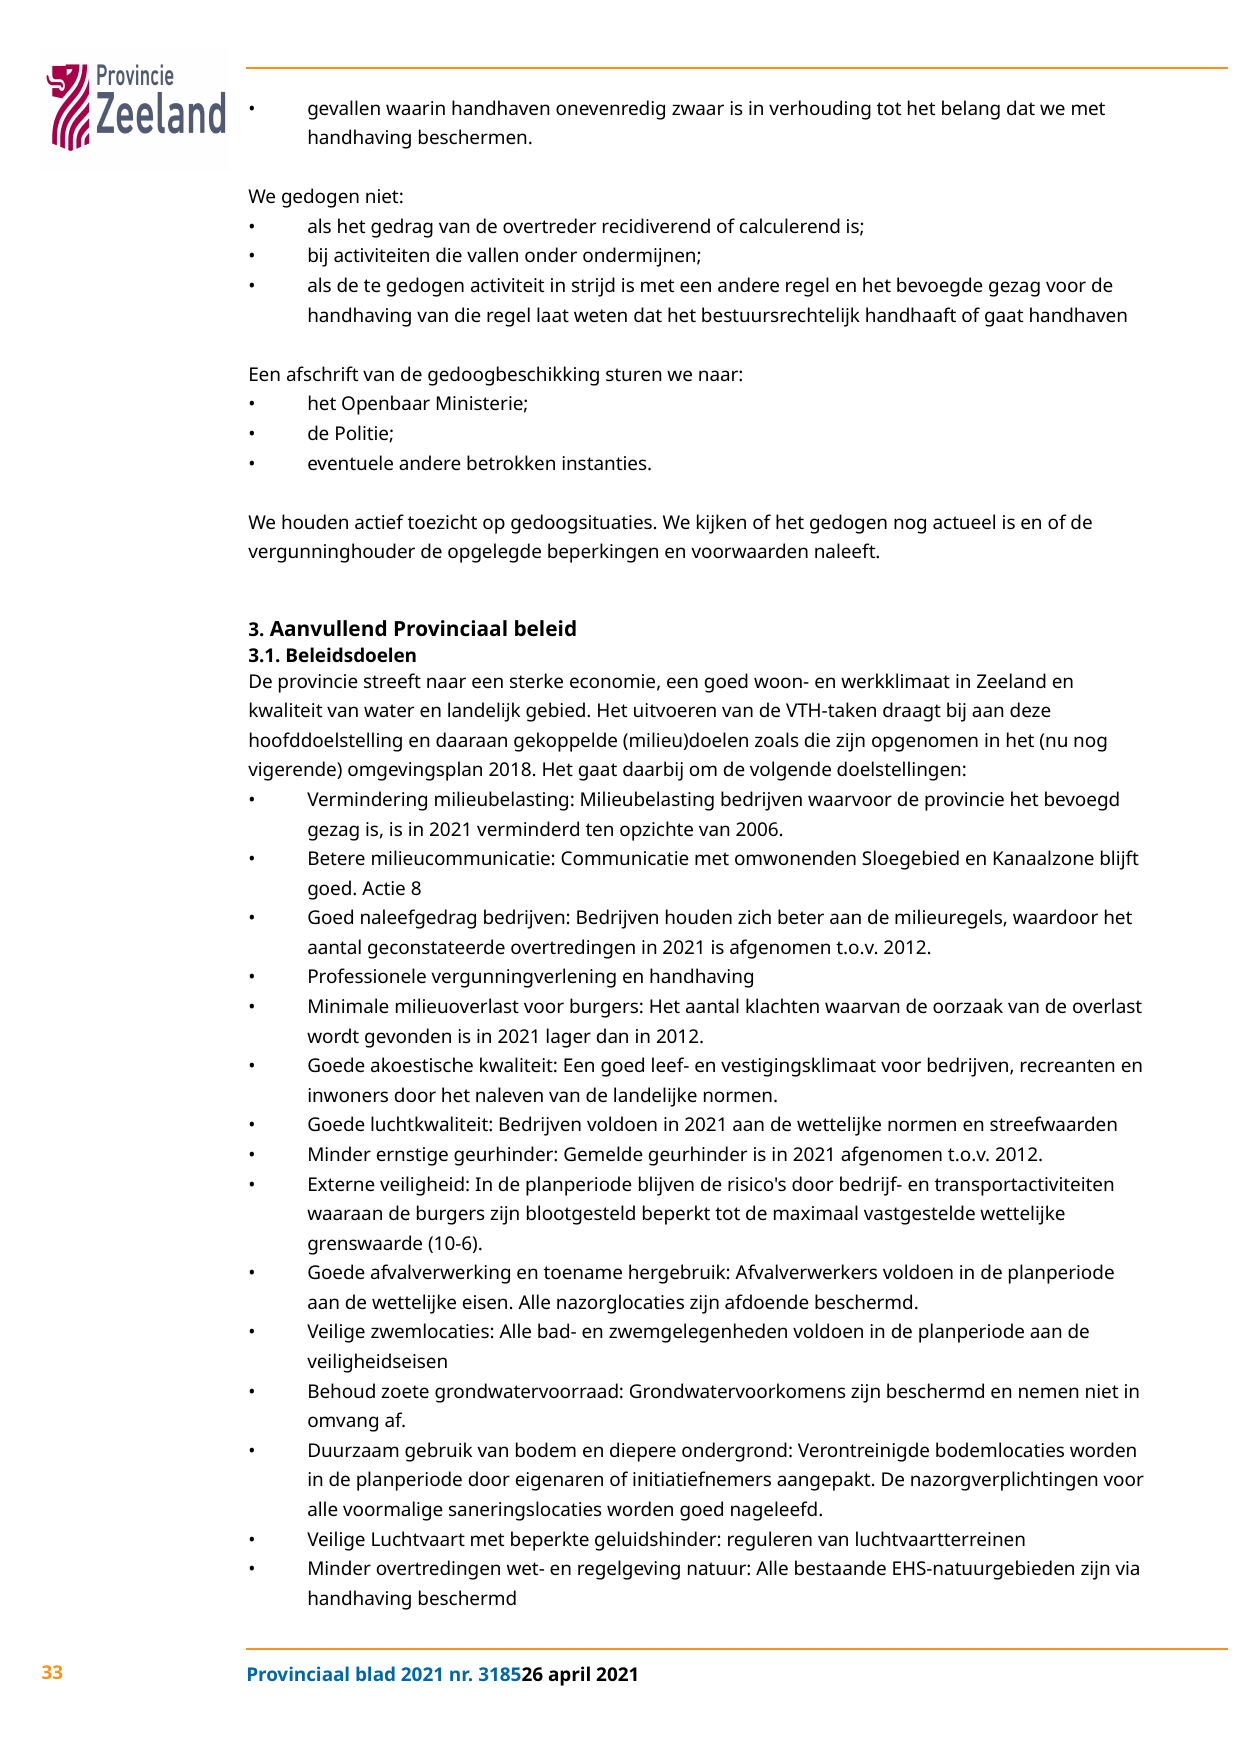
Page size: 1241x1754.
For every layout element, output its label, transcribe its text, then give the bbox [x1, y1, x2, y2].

list Behoud zoete grondwatervoorraad: Grondwatervoorkomens zijn beschermd en nemen niet in omvang af. [248, 1378, 1152, 1433]
list Professionele vergunningverlening en handhaving [248, 964, 1152, 989]
text We houden actief toezicht op gedoogsituaties. We kijken of het gedogen nog actueel is en of de vergunninghouder de opgelegde beperkingen en voorwaarden naleeft. [248, 509, 1152, 564]
text De provincie streeft naar een sterke economie, een goed woon- en werkklimaat in Zeeland en kwaliteit van water en landelijk gebied. Het uitvoeren van de VTH-taken draagt bij aan deze hoofddoelstelling en daaraan gekoppelde (milieu)doelen zoals die zijn opgenomen in het (nu nog vigerende) omgevingsplan 2018. Het gaat daarbij om de volgende doelstellingen: [248, 668, 1152, 782]
list bij activiteiten die vallen onder ondermijnen; [248, 243, 1152, 268]
list Minder ernstige geurhinder: Gemelde geurhinder is in 2021 afgenomen t.o.v. 2012. [248, 1141, 1152, 1167]
list als het gedrag van de overtreder recidiverend of calculerend is; [248, 213, 1152, 239]
list als de te gedogen activiteit in strijd is met een andere regel en het bevoegde gezag voor de handhaving van die regel laat weten dat het bestuursrechtelijk handhaaft of gaat handhaven [248, 272, 1152, 328]
list de Politie; [248, 420, 1152, 446]
list het Openbaar Ministerie; [248, 391, 1152, 416]
picture [41, 47, 231, 172]
list Minimale milieuoverlast voor burgers: Het aantal klachten waarvan de oorzaak van de overlast wordt gevonden is in 2021 lager dan in 2012. [248, 993, 1152, 1049]
list Betere milieucommunicatie: Communicatie met omwonenden Sloegebied en Kanaalzone blijft goed. Actie 8 [248, 845, 1152, 901]
list eventuele andere betrokken instanties. [248, 450, 1152, 476]
list Duurzaam gebruik van bodem en diepere ondergrond: Verontreinigde bodemlocaties worden in de planperiode door eigenaren of initiatiefnemers aangepakt. De nazorgverplichtingen voor alle voormalige saneringslocaties worden goed nageleefd. [248, 1437, 1152, 1522]
list Goede afvalverwerking en toename hergebruik: Afvalverwerkers voldoen in de planperiode aan de wettelijke eisen. Alle nazorglocaties zijn afdoende beschermd. [248, 1259, 1152, 1315]
list Veilige Luchtvaart met beperkte geluidshinder: reguleren van luchtvaartterreinen [248, 1526, 1152, 1552]
text We gedogen niet: [248, 183, 1152, 209]
text Een afschrift van de gedoogbeschikking sturen we naar: [248, 361, 1152, 387]
list Minder overtredingen wet- en regelgeving natuur: Alle bestaande EHS-natuurgebieden zijn via handhaving beschermd [248, 1555, 1152, 1611]
list gevallen waarin handhaven onevenredig zwaar is in verhouding tot het belang dat we met handhaving beschermen. [248, 95, 1152, 150]
text 3.1. Beleidsdoelen [248, 642, 1152, 668]
list Goede luchtkwaliteit: Bedrijven voldoen in 2021 aan de wettelijke normen en streefwaarden [248, 1112, 1152, 1137]
list Veilige zwemlocaties: Alle bad- en zwemgelegenheden voldoen in de planperiode aan de veiligheidseisen [248, 1319, 1152, 1374]
list Externe veiligheid: In de planperiode blijven de risico's door bedrijf- en transportactiviteiten waaraan de burgers zijn blootgesteld beperkt tot de maximaal vastgestelde wettelijke grenswaarde (10-6). [248, 1171, 1152, 1256]
list Vermindering milieubelasting: Milieubelasting bedrijven waarvoor de provincie het bevoegd gezag is, is in 2021 verminderd ten opzichte van 2006. [248, 786, 1152, 842]
text 3. Aanvullend Provinciaal beleid [248, 614, 1152, 642]
list Goed naleefgedrag bedrijven: Bedrijven houden zich beter aan de milieuregels, waardoor het aantal geconstateerde overtredingen in 2021 is afgenomen t.o.v. 2012. [248, 904, 1152, 960]
list Goede akoestische kwaliteit: Een goed leef- en vestigingsklimaat voor bedrijven, recreanten en inwoners door het naleven van de landelijke normen. [248, 1052, 1152, 1108]
